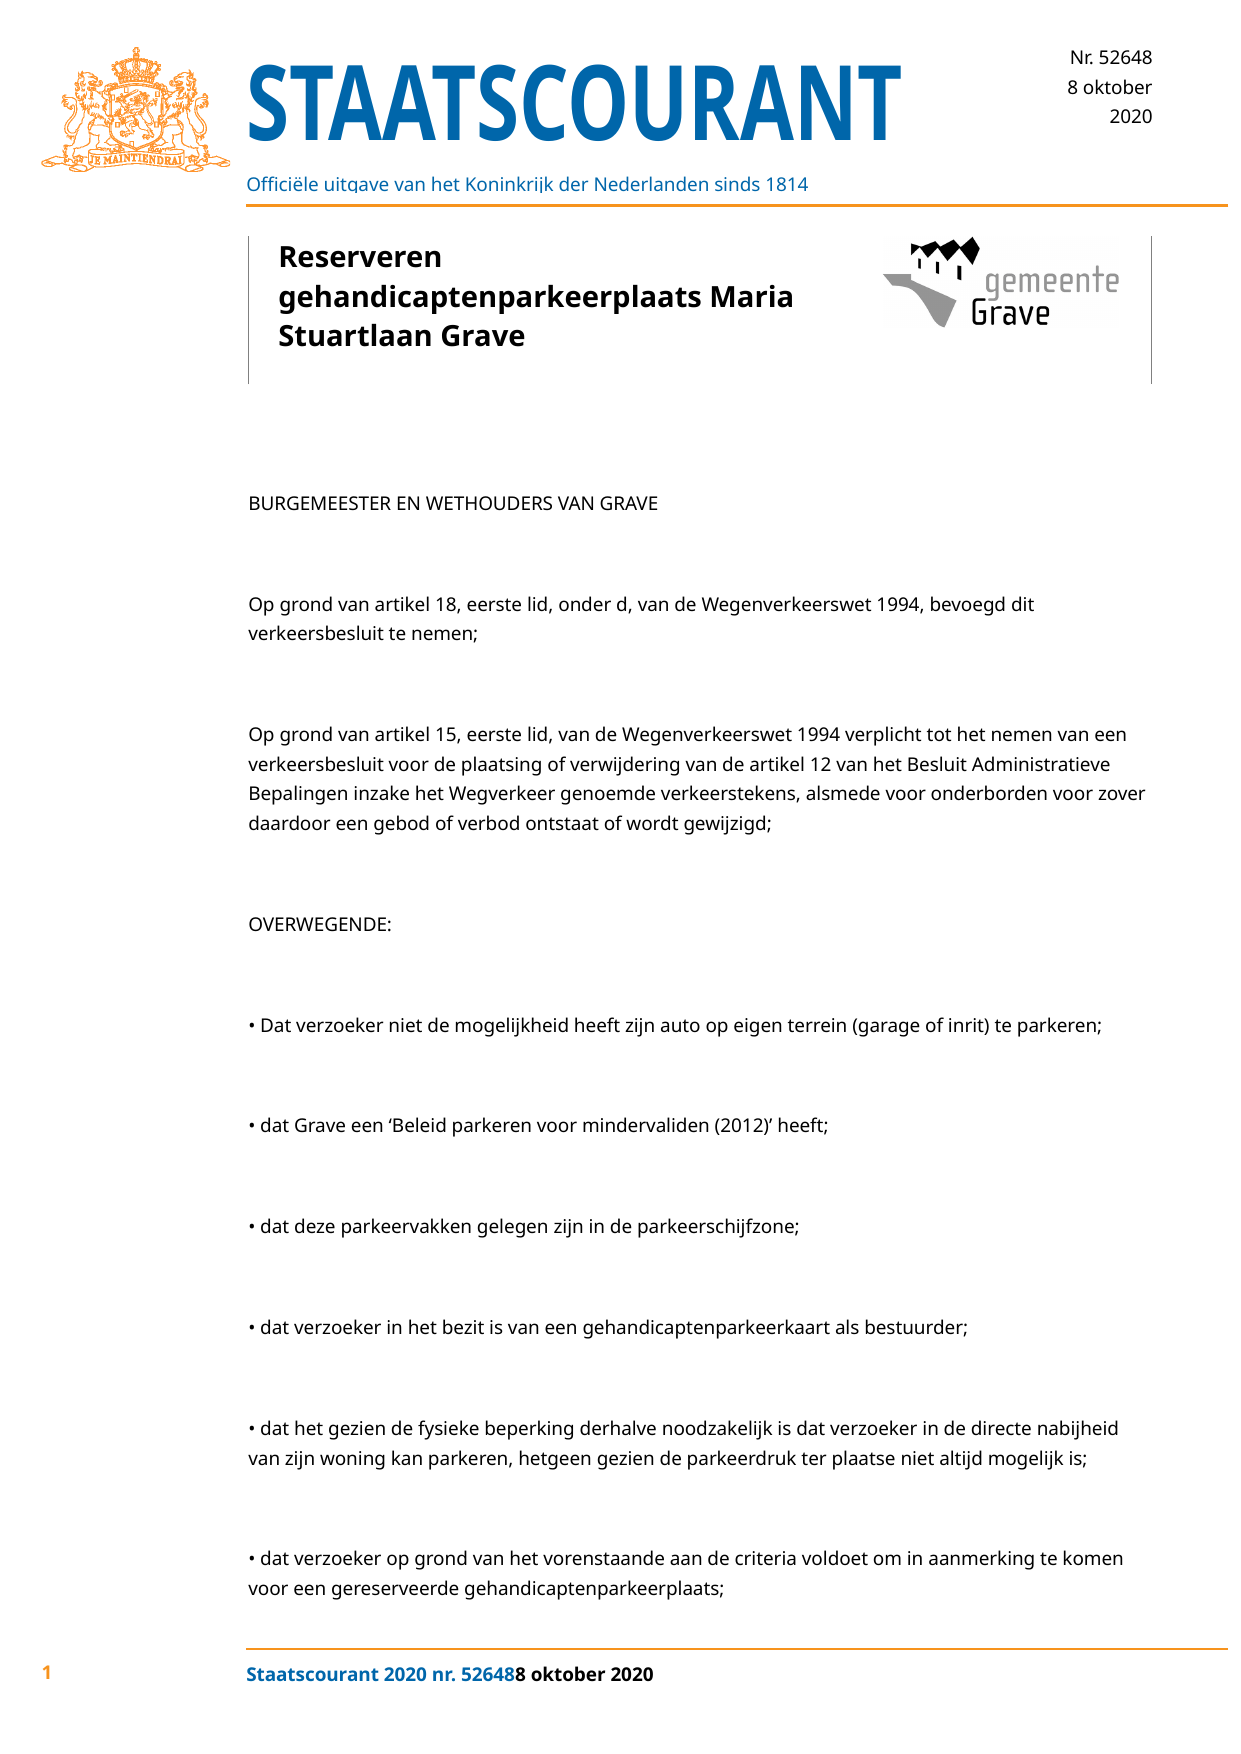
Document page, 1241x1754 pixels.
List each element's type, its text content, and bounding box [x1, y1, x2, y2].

text • dat Grave een ‘Beleid parkeren voor mindervaliden (2012)’ heeft; [248, 1113, 1152, 1138]
text • dat verzoeker in het bezit is van een gehandicaptenparkeerkaart als bestuurder; [248, 1314, 1152, 1340]
text • dat deze parkeervakken gelegen zijn in de parkeerschijfzone; [248, 1213, 1152, 1239]
table_header Reserveren gehandicaptenparkeerplaats Maria Stuartlaan Grave [249, 236, 850, 384]
text OVERWEGENDE: [248, 911, 1152, 937]
text Op grond van artikel 18, eerste lid, onder d, van de Wegenverkeerswet 1994, bevoegd dit verkeersbesluit te nemen; [248, 591, 1152, 646]
text • dat het gezien de fysieke beperking derhalve noodzakelijk is dat verzoeker in de directe nabijheid van zijn woning kan parkeren, hetgeen gezien de parkeerdruk ter plaatse niet altijd mogelijk is; [248, 1415, 1152, 1470]
text • dat verzoeker op grond van het vorenstaande aan de criteria voldoet om in aanmerking te komen voor een gereserveerde gehandicaptenparkeerplaats; [248, 1546, 1152, 1601]
picture [41, 47, 231, 172]
text Op grond van artikel 15, eerste lid, van de Wegenverkeerswet 1994 verplicht tot het nemen van een verkeersbesluit voor de plaatsing of verwijdering van de artikel 12 van het Besluit Administratieve Bepalingen inzake het Wegverkeer genoemde verkeerstekens, alsmede voor onderborden voor zover daardoor een gebod of verbod ontstaat of wordt gewijzigd; [248, 721, 1152, 836]
table_header [850, 236, 1151, 384]
text • Dat verzoeker niet de mogelijkheid heeft zijn auto op eigen terrein (garage of inrit) te parkeren; [248, 1012, 1152, 1037]
picture [882, 236, 1119, 328]
text BURGEMEESTER EN WETHOUDERS VAN GRAVE [248, 490, 1152, 516]
